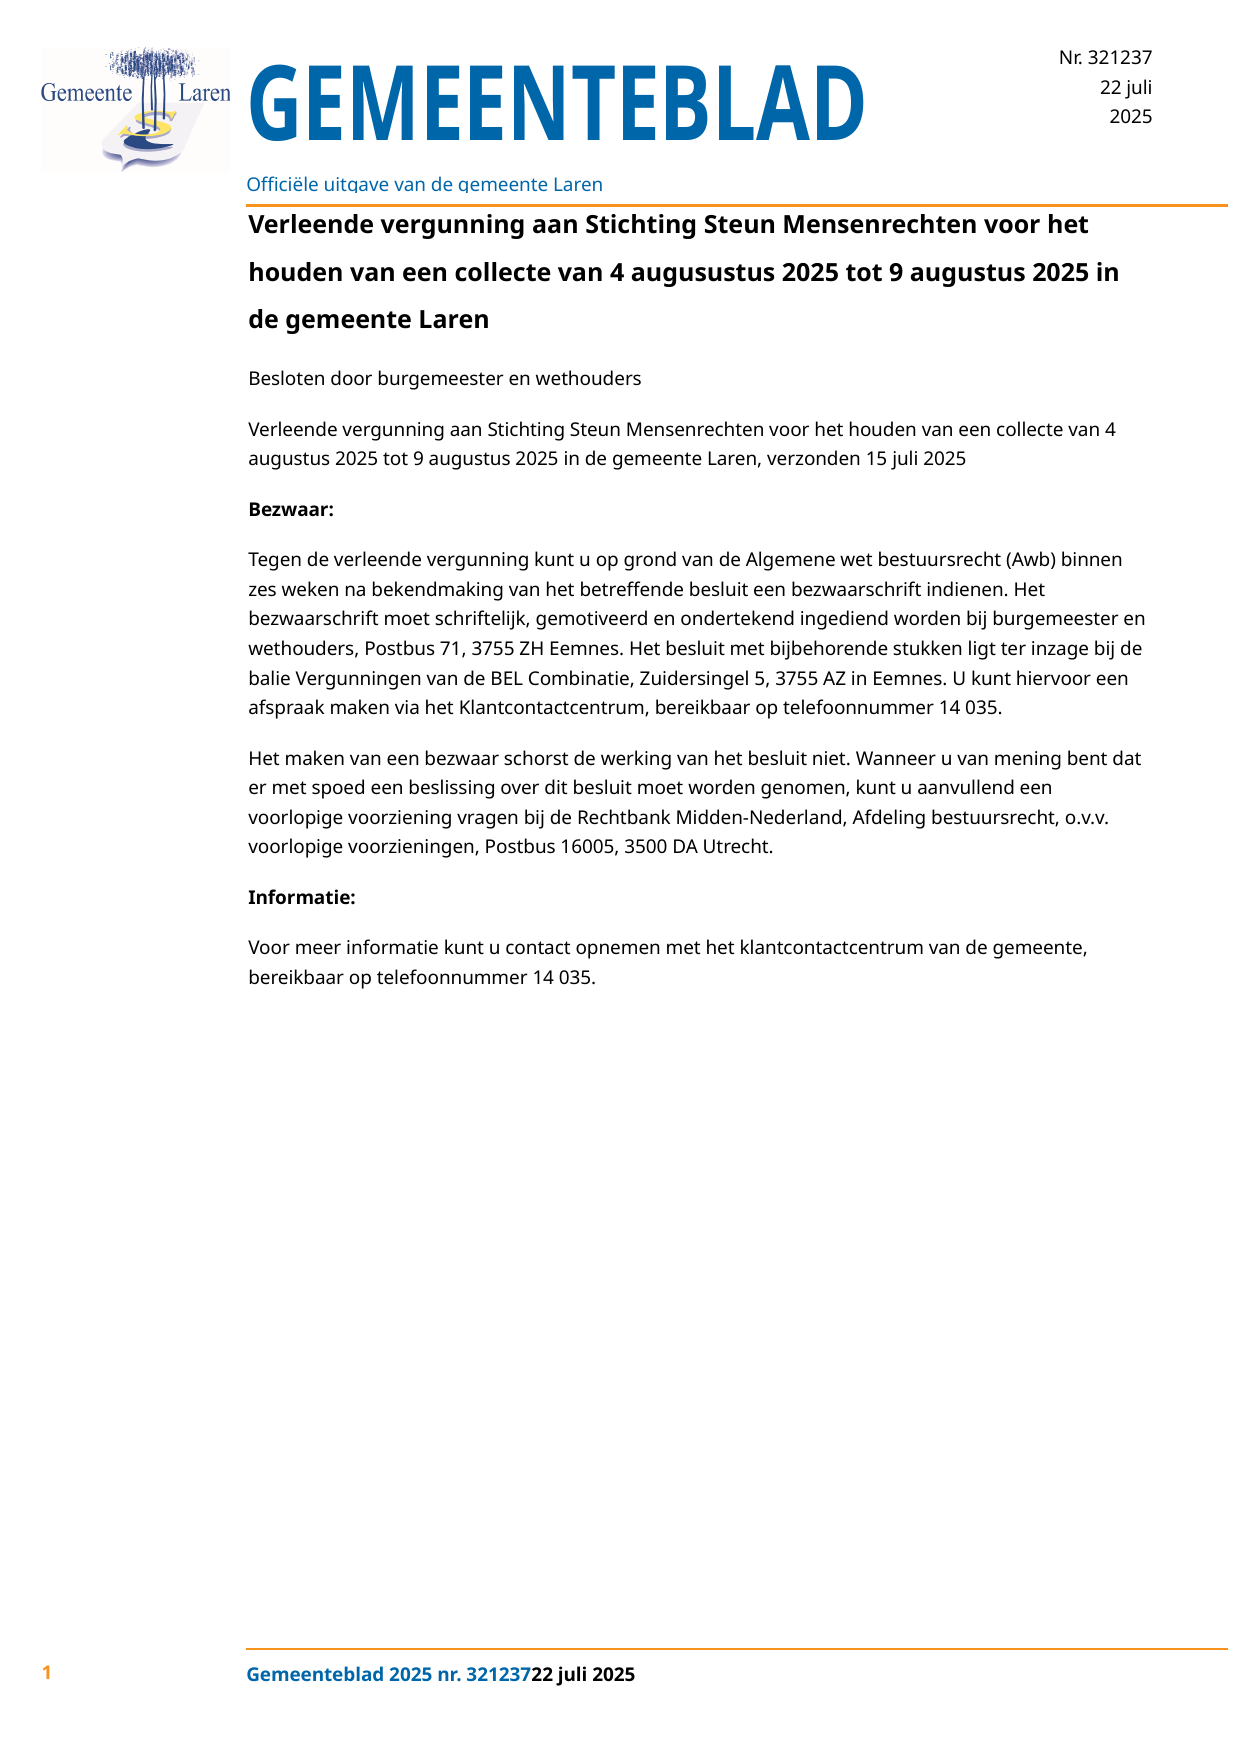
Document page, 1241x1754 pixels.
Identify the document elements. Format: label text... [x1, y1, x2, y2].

text Verleende vergunning aan Stichting Steun Mensenrechten voor het houden van een collecte van 4 augusustus 2025 tot 9 augustus 2025 in de gemeente Laren [248, 207, 1152, 336]
text Voor meer informatie kunt u contact opnemen met het klantcontactcentrum van de gemeente, bereikbaar op telefoonnummer 14 035. [248, 934, 1152, 989]
text Tegen de verleende vergunning kunt u op grond van de Algemene wet bestuursrecht (Awb) binnen zes weken na bekendmaking van het betreffende besluit een bezwaarschrift indienen. Het bezwaarschrift moet schriftelijk, gemotiveerd en ondertekend ingediend worden bij burgemeester en wethouders, Postbus 71, 3755 ZH Eemnes. Het besluit met bijbehorende stukken ligt ter inzage bij de balie Vergunningen van de BEL Combinatie, Zuidersingel 5, 3755 AZ in Eemnes. U kunt hiervoor een afspraak maken via het Klantcontactcentrum, bereikbaar op telefoonnummer 14 035. [248, 546, 1152, 720]
text Informatie: [248, 884, 1152, 909]
text Verleende vergunning aan Stichting Steun Mensenrechten voor het houden van een collecte van 4 augustus 2025 tot 9 augustus 2025 in de gemeente Laren, verzonden 15 juli 2025 [248, 416, 1152, 471]
text Bezwaar: [248, 496, 1152, 522]
text Besloten door burgemeester en wethouders [248, 366, 1152, 391]
text Het maken van een bezwaar schorst de werking van het besluit niet. Wanneer u van mening bent dat er met spoed een beslissing over dit besluit moet worden genomen, kunt u aanvullend een voorlopige voorziening vragen bij de Rechtbank Midden-Nederland, Afdeling bestuursrecht, o.v.v. voorlopige voorzieningen, Postbus 16005, 3500 DA Utrecht. [248, 745, 1152, 859]
picture [41, 47, 231, 172]
